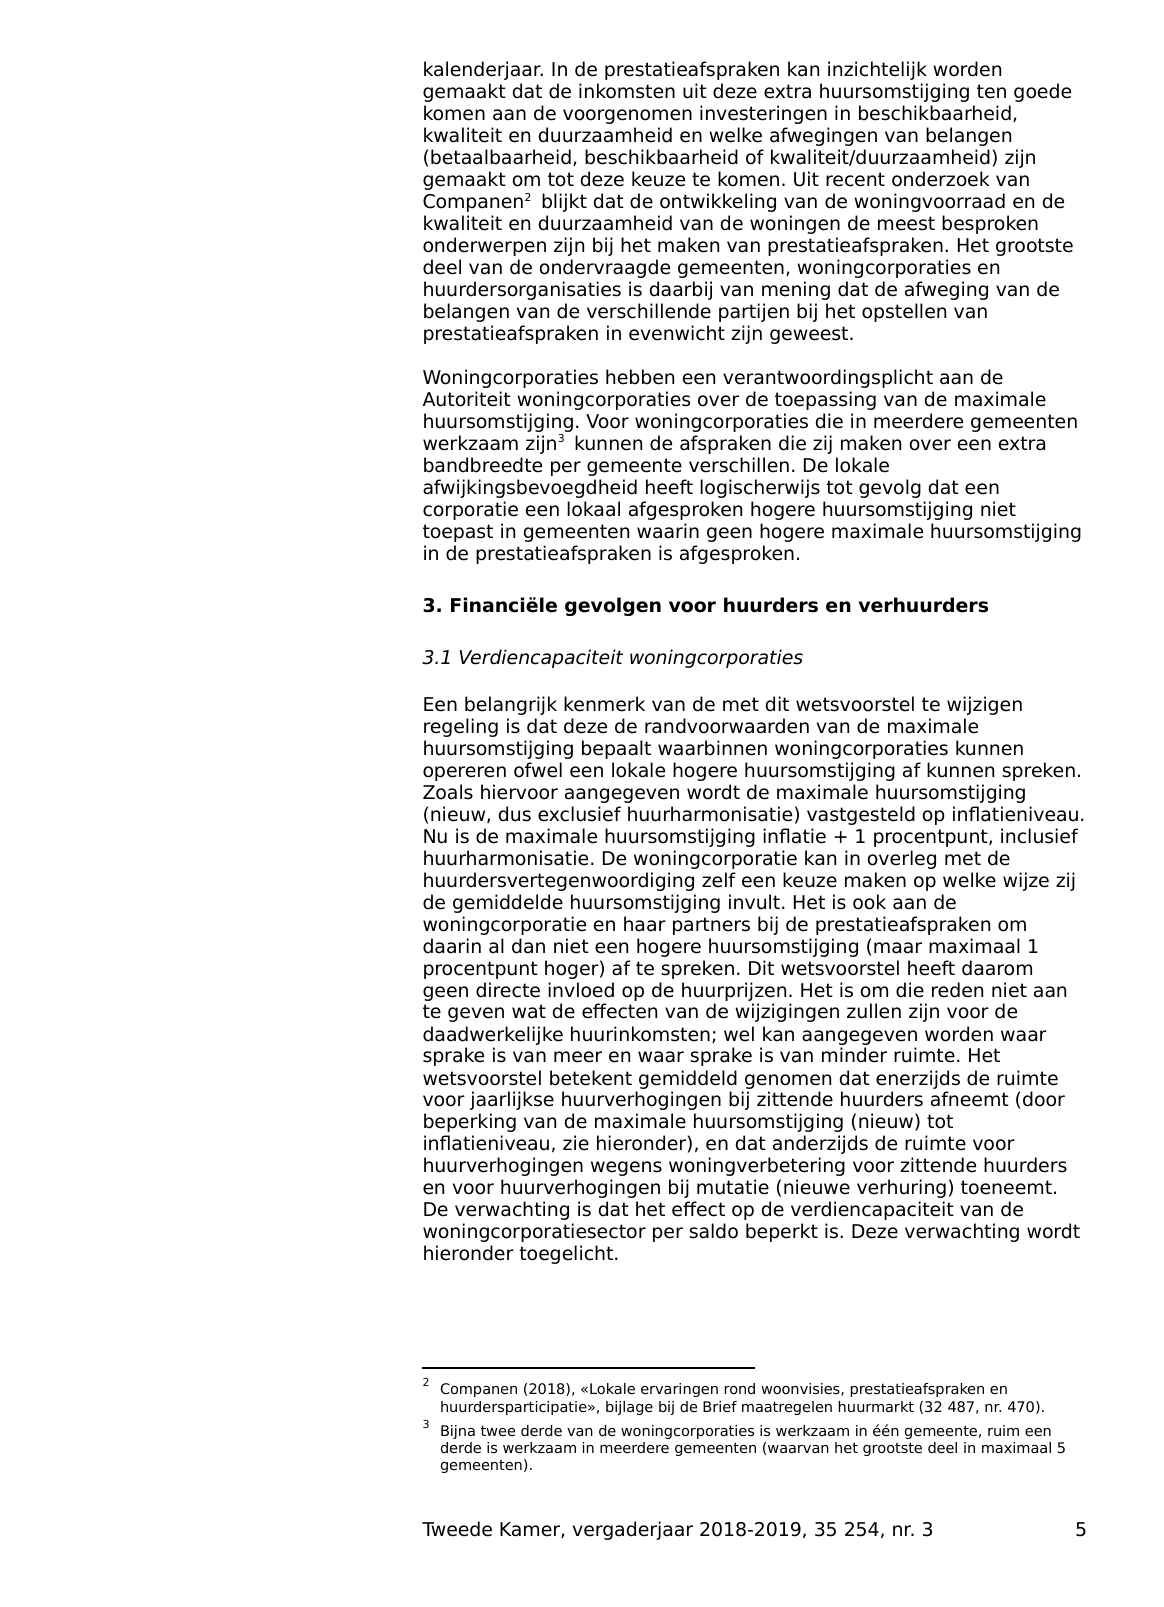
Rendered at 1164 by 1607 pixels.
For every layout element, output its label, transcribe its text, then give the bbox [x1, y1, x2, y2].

text Woningcorporaties hebben een verantwoordingsplicht aan de Autoriteit woningcorporaties over de toepassing van de maximale huursomstijging. Voor woningcorporaties die in meerdere gemeenten werkzaam zijn kunnen de afspraken die zij maken over een extra bandbreedte per gemeente verschillen. De lokale afwijkingsbevoegdheid heeft logischerwijs tot gevolg dat een corporatie een lokaal afgesproken hogere huursomstijging niet toepast in gemeenten waarin geen hogere maximale huursomstijging in de prestatieafspraken is afgesproken. [422, 367, 1087, 565]
subtitle 3. Financiële gevolgen voor huurders en verhuurders [422, 595, 1087, 617]
text Bijna twee derde van de woningcorporaties is werkzaam in één gemeente, ruim een derde is werkzaam in meerdere gemeenten (waarvan het grootste deel in maximaal 5 gemeenten). [422, 1418, 1087, 1474]
text Een belangrijk kenmerk van de met dit wetsvoorstel te wijzigen regeling is dat deze de randvoorwaarden van de maximale huursomstijging bepaalt waarbinnen woningcorporaties kunnen opereren ofwel een lokale hogere huursomstijging af kunnen spreken. Zoals hiervoor aangegeven wordt de maximale huursomstijging (nieuw, dus exclusief huurharmonisatie) vastgesteld op inflatieniveau. Nu is de maximale huursomstijging inflatie + 1 procentpunt, inclusief huurharmonisatie. De woningcorporatie kan in overleg met de huurdersvertegenwoordiging zelf een keuze maken op welke wijze zij de gemiddelde huursomstijging invult. Het is ook aan de woningcorporatie en haar partners bij de prestatieafspraken om daarin al dan niet een hogere huursomstijging (maar maximaal 1 procentpunt hoger) af te spreken. Dit wetsvoorstel heeft daarom geen directe invloed op de huurprijzen. Het is om die reden niet aan te geven wat de effecten van de wijzigingen zullen zijn voor de daadwerkelijke huurinkomsten; wel kan aangegeven worden waar sprake is van meer en waar sprake is van minder ruimte. Het wetsvoorstel betekent gemiddeld genomen dat enerzijds de ruimte voor jaarlijkse huurverhogingen bij zittende huurders afneemt (door beperking van de maximale huursomstijging (nieuw) tot inflatieniveau, zie hieronder), en dat anderzijds de ruimte voor huurverhogingen wegens woningverbetering voor zittende huurders en voor huurverhogingen bij mutatie (nieuwe verhuring) toeneemt. De verwachting is dat het effect op de verdiencapaciteit van de woningcorporatiesector per saldo beperkt is. Deze verwachting wordt hieronder toegelicht. [422, 694, 1087, 1265]
subtitle 3.1 Verdiencapaciteit woningcorporaties [422, 647, 1087, 669]
text kalenderjaar. In de prestatieafspraken kan inzichtelijk worden gemaakt dat de inkomsten uit deze extra huursomstijging ten goede komen aan de voorgenomen investeringen in beschikbaarheid, kwaliteit en duurzaamheid en welke afwegingen van belangen (betaalbaarheid, beschikbaarheid of kwaliteit/duurzaamheid) zijn gemaakt om tot deze keuze te komen. Uit recent onderzoek van Companen blijkt dat de ontwikkeling van de woningvoorraad en de kwaliteit en duurzaamheid van de woningen de meest besproken onderwerpen zijn bij het maken van prestatieafspraken. Het grootste deel van de ondervraagde gemeenten, woningcorporaties en huurdersorganisaties is daarbij van mening dat de afweging van de belangen van de verschillende partijen bij het opstellen van prestatieafspraken in evenwicht zijn geweest. [422, 59, 1087, 345]
text Companen (2018), «Lokale ervaringen rond woonvisies, prestatieafspraken en huurdersparticipatie», bijlage bij de Brief maatregelen huurmarkt (32 487, nr. 470). [422, 1377, 1087, 1416]
